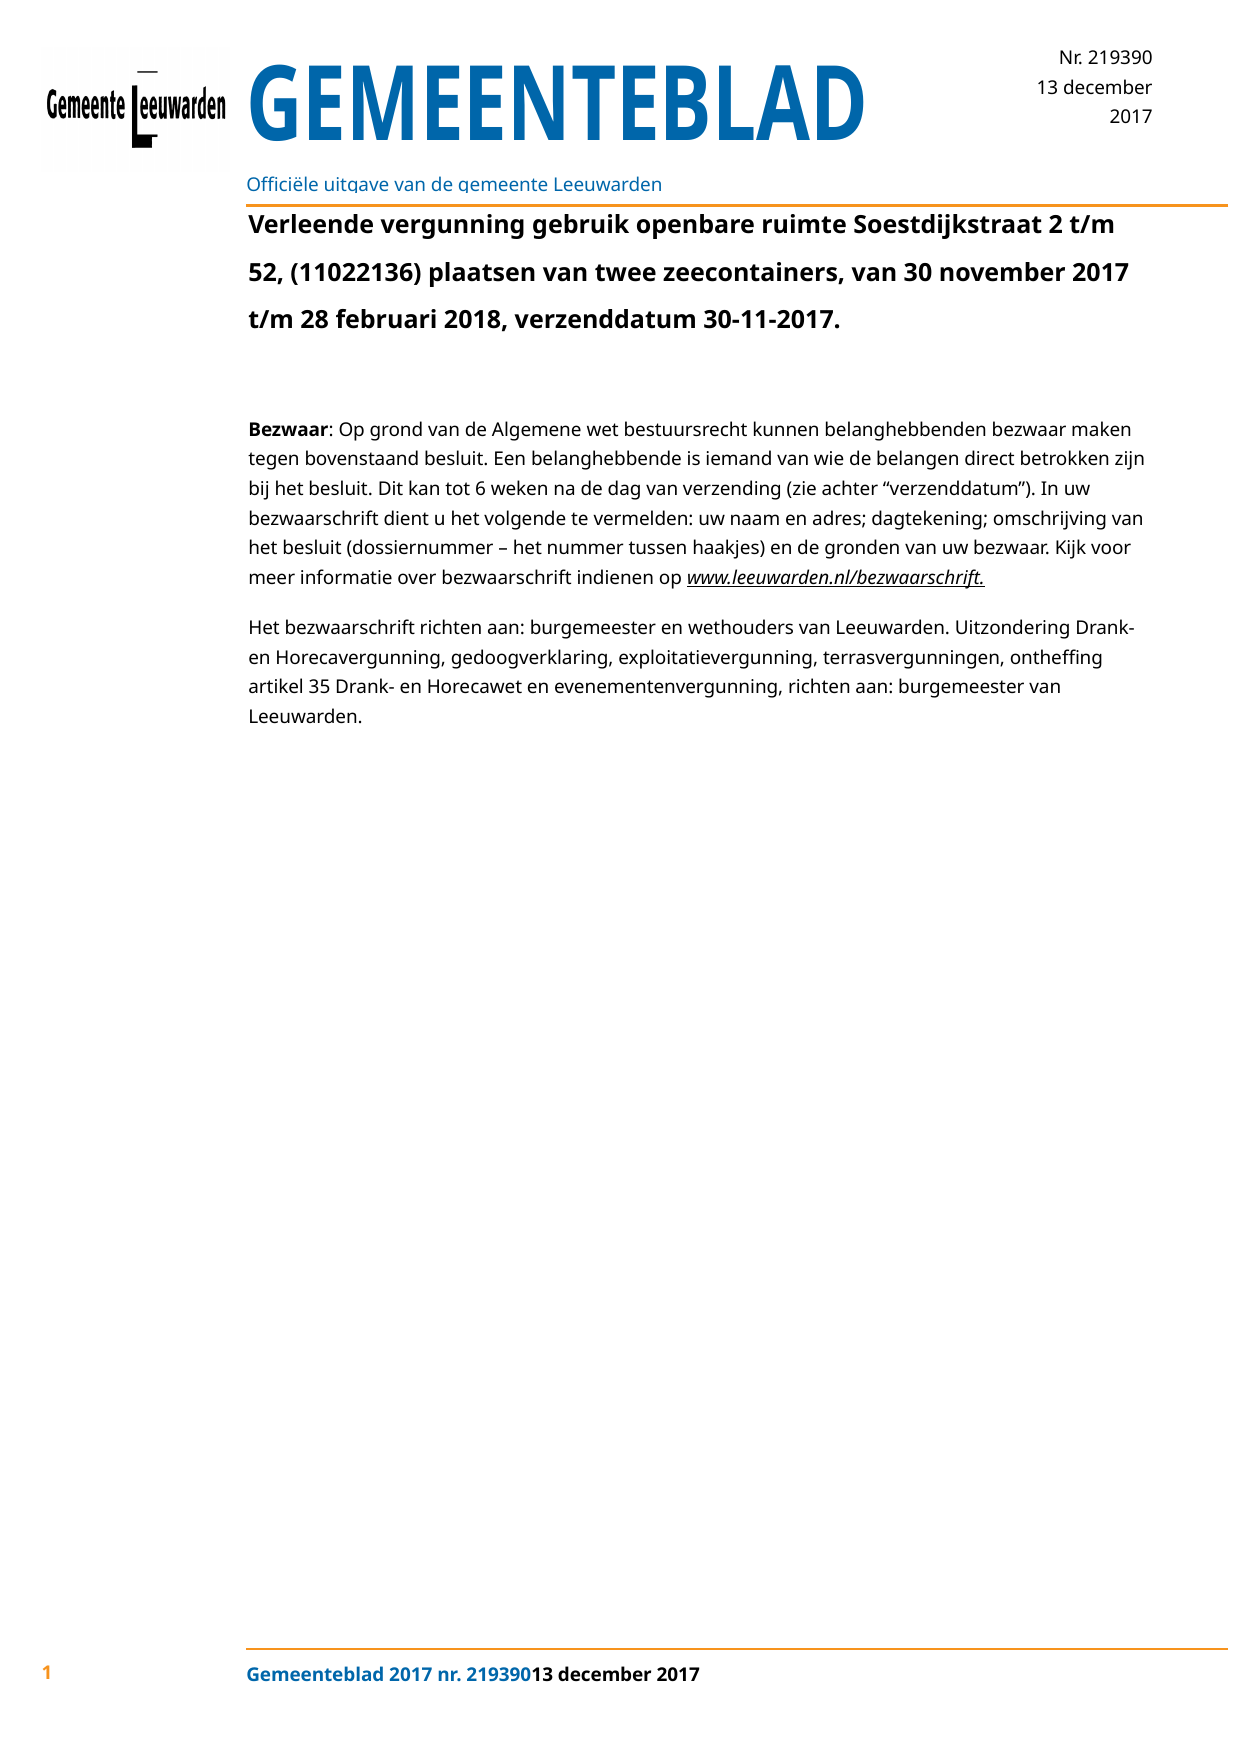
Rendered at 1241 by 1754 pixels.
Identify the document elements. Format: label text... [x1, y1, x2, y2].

text Verleende vergunning gebruik openbare ruimte Soestdijkstraat 2 t/m 52, (11022136) plaatsen van twee zeecontainers, van 30 november 2017 t/m 28 februari 2018, verzenddatum 30-11-2017. [248, 207, 1152, 336]
picture [41, 47, 231, 172]
text Bezwaar: Op grond van de Algemene wet bestuursrecht kunnen belanghebbenden bezwaar maken tegen bovenstaand besluit. Een belanghebbende is iemand van wie de belangen direct betrokken zijn bij het besluit. Dit kan tot 6 weken na de dag van verzending (zie achter “verzenddatum”). In uw bezwaarschrift dient u het volgende te vermelden: uw naam en adres; dagtekening; omschrijving van het besluit (dossiernummer – het nummer tussen haakjes) en de gronden van uw bezwaar. Kijk voor meer informatie over bezwaarschrift indienen op www.leeuwarden.nl/bezwaarschrift. [248, 416, 1152, 589]
text Het bezwaarschrift richten aan: burgemeester en wethouders van Leeuwarden. Uitzondering Drank- en Horecavergunning, gedoogverklaring, exploitatievergunning, terrasvergunningen, ontheffing artikel 35 Drank- en Horecawet en evenementenvergunning, richten aan: burgemeester van Leeuwarden. [248, 614, 1152, 729]
